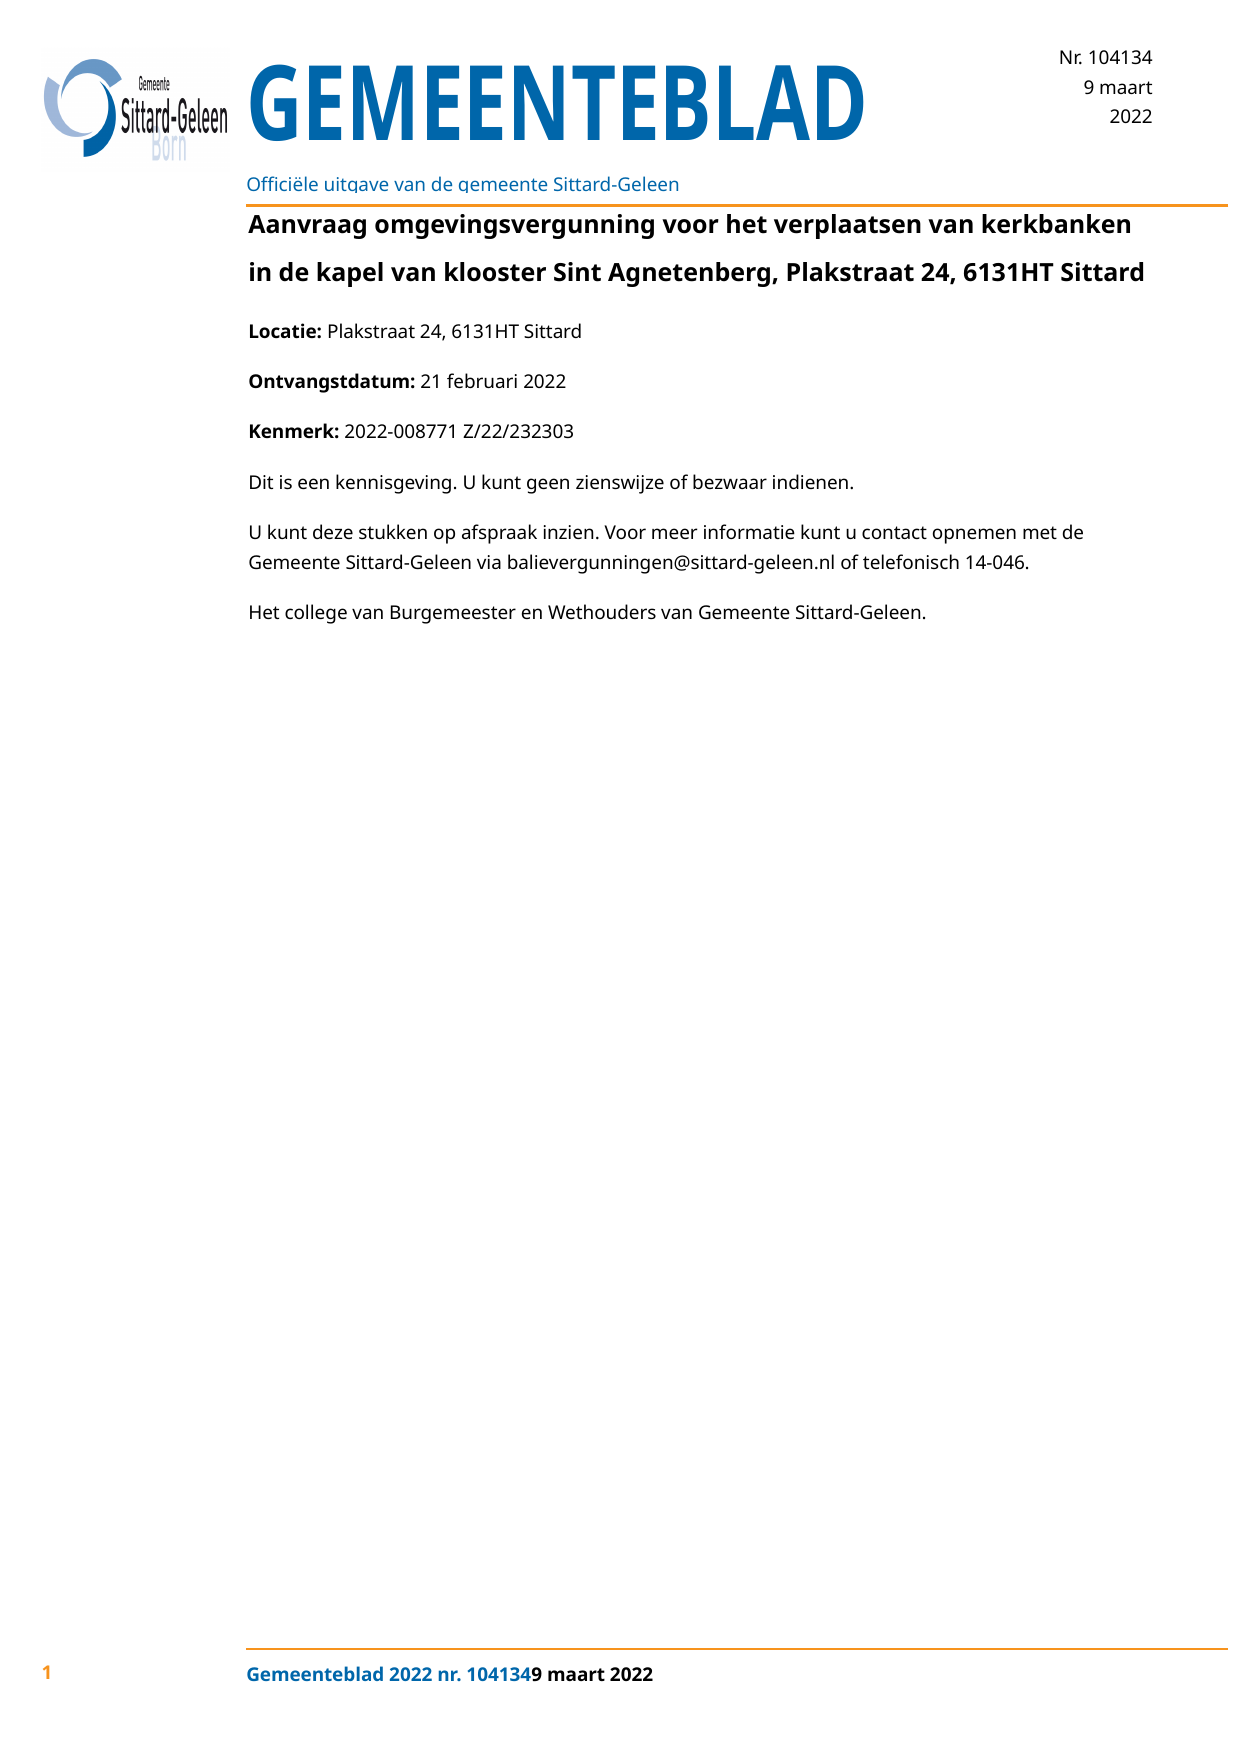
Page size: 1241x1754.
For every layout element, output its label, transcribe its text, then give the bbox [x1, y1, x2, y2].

text Dit is een kennisgeving. U kunt geen zienswijze of bezwaar indienen. [248, 469, 1152, 495]
text Aanvraag omgevingsvergunning voor het verplaatsen van kerkbanken in de kapel van klooster Sint Agnetenberg, Plakstraat 24, 6131HT Sittard [248, 207, 1152, 288]
text Kenmerk: 2022-008771 Z/22/232303 [248, 419, 1152, 444]
text U kunt deze stukken op afspraak inzien. Voor meer informatie kunt u contact opnemen met de Gemeente Sittard-Geleen via balievergunningen@sittard-geleen.nl of telefonisch 14-046. [248, 519, 1152, 575]
picture [41, 47, 231, 172]
text Ontvangstdatum: 21 februari 2022 [248, 368, 1152, 394]
text Het college van Burgemeester en Wethouders van Gemeente Sittard-Geleen. [248, 599, 1152, 625]
text Locatie: Plakstraat 24, 6131HT Sittard [248, 318, 1152, 344]
